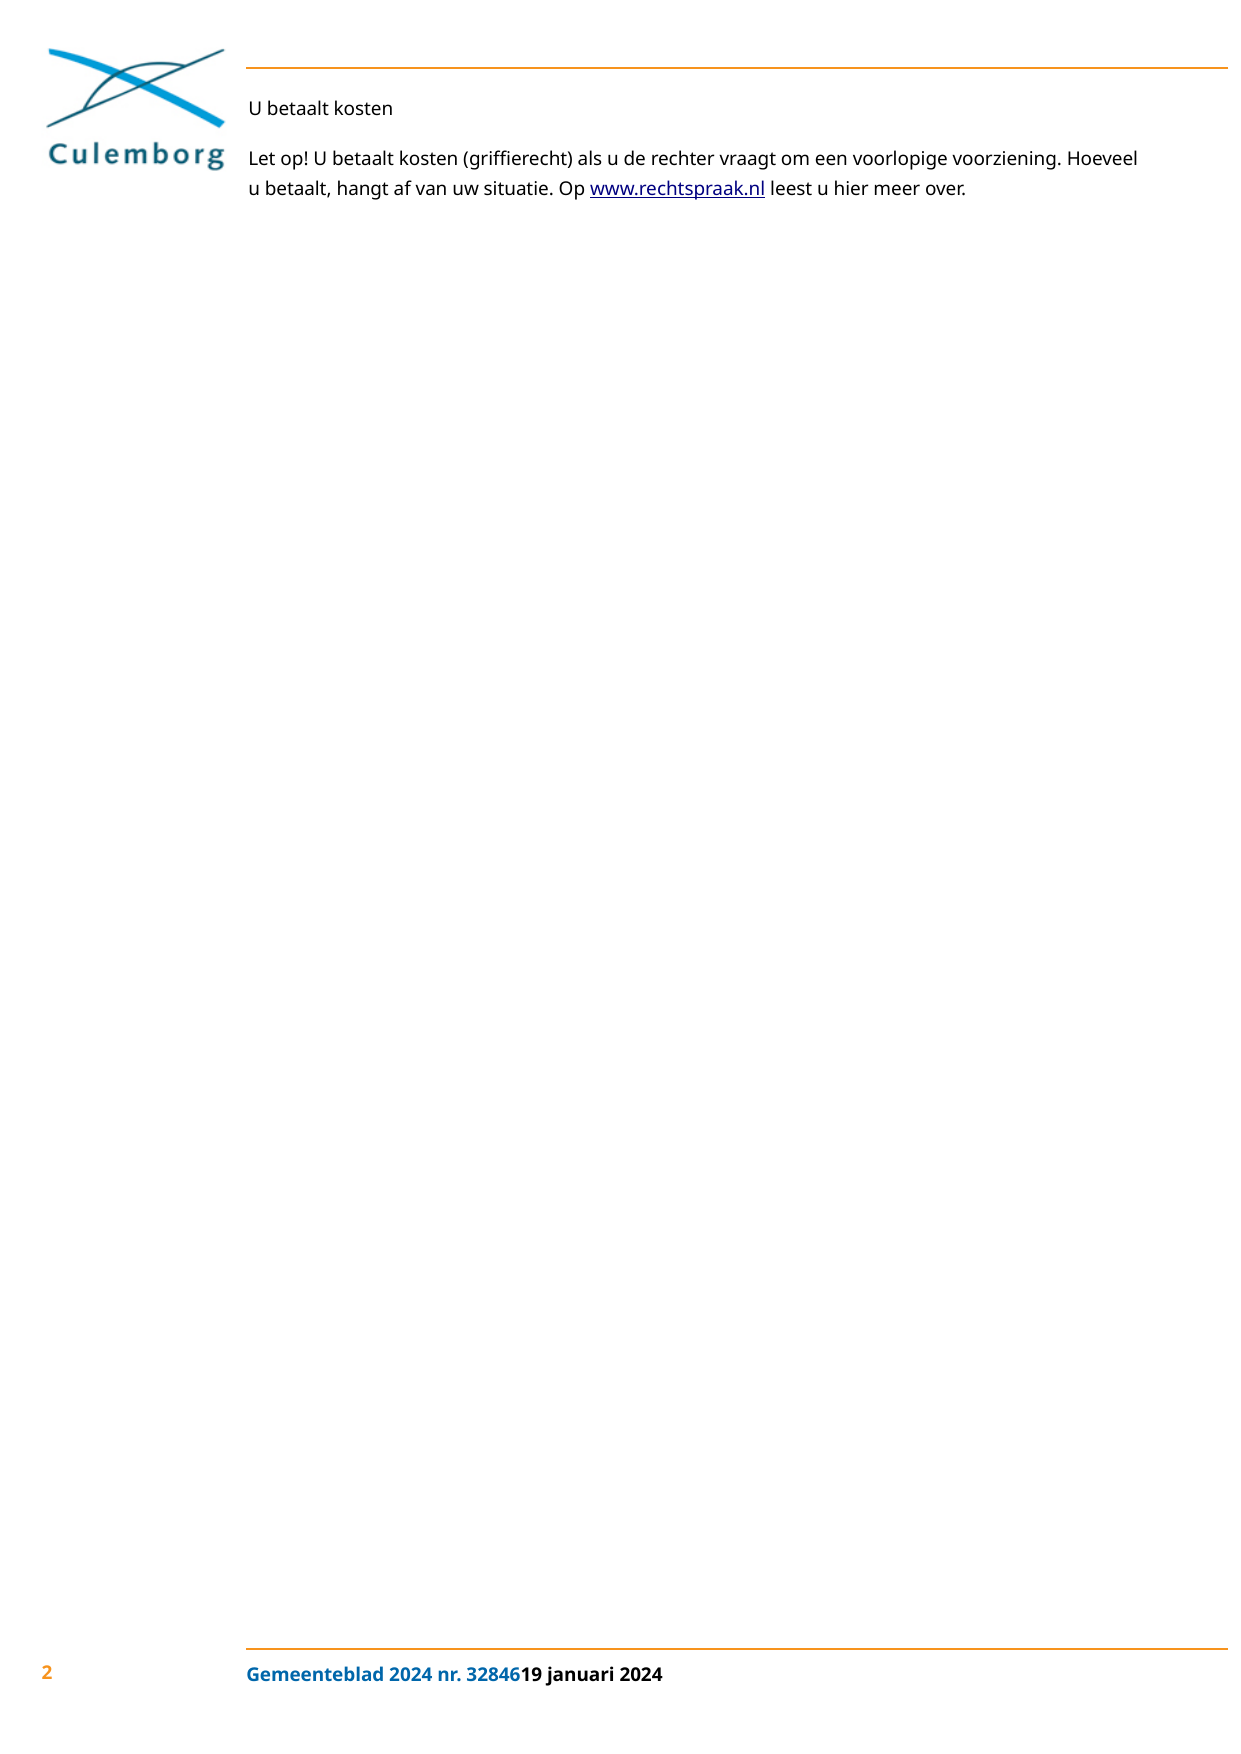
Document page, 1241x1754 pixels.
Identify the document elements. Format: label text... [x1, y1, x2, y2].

picture [41, 47, 231, 172]
text Let op! U betaalt kosten (griffierecht) als u de rechter vraagt om een voorlopige voorziening. Hoeveel u betaalt, hangt af van uw situatie. Op www.rechtspraak.nl leest u hier meer over. [248, 145, 1152, 201]
text U betaalt kosten [248, 95, 1152, 121]
